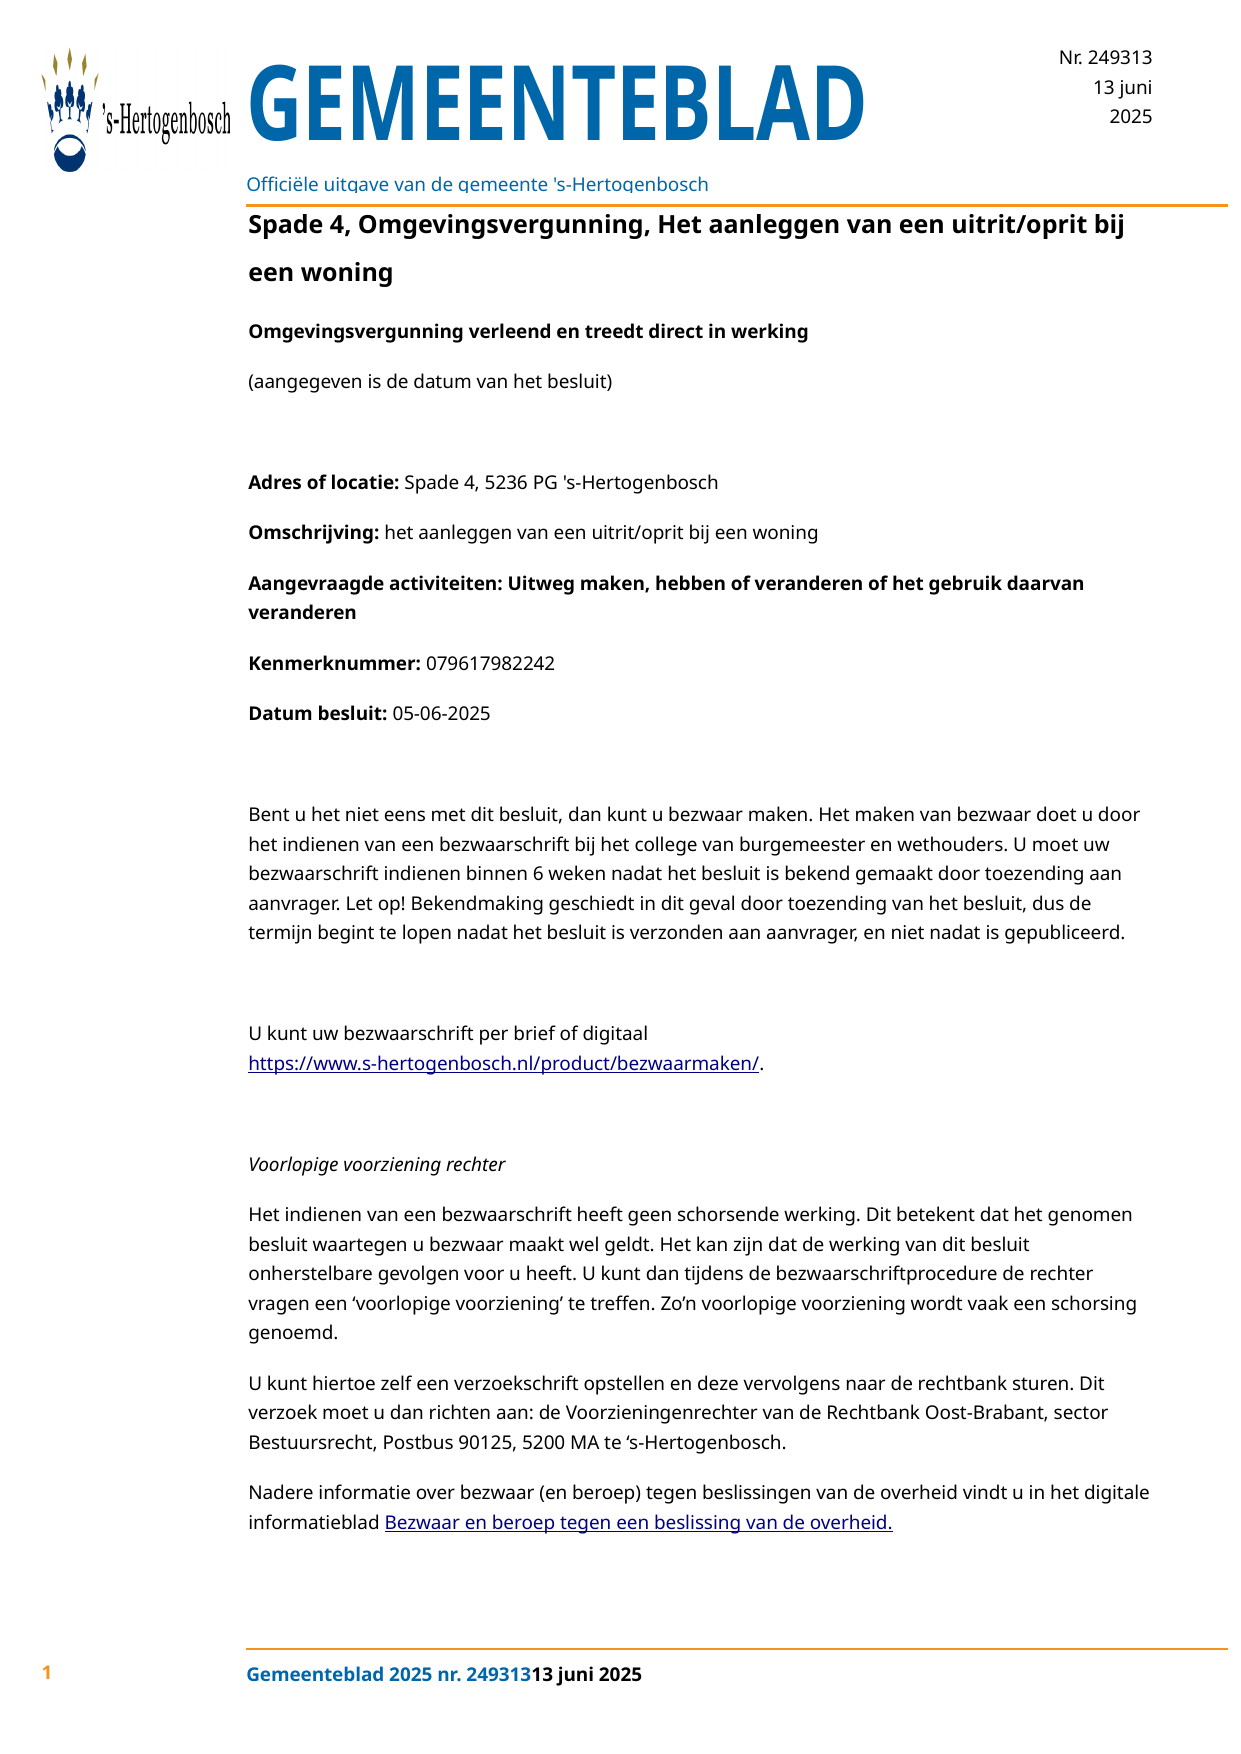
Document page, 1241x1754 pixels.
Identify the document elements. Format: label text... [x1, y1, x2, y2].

text Adres of locatie: Spade 4, 5236 PG 's-Hertogenbosch [248, 469, 1152, 495]
text Omgevingsvergunning verleend en treedt direct in werking [248, 318, 1152, 344]
picture [41, 47, 231, 172]
text Datum besluit: 05-06-2025 [248, 700, 1152, 726]
text Voorlopige voorziening rechter [248, 1151, 1152, 1177]
text Nadere informatie over bezwaar (en beroep) tegen beslissingen van de overheid vindt u in het digitale informatieblad Bezwaar en beroep tegen een beslissing van de overheid. [248, 1479, 1152, 1535]
text Spade 4, Omgevingsvergunning, Het aanleggen van een uitrit/oprit bij een woning [248, 207, 1152, 288]
text Aangevraagde activiteiten: Uitweg maken, hebben of veranderen of het gebruik daarvan veranderen [248, 570, 1152, 625]
text U kunt hiertoe zelf een verzoekschrift opstellen en deze vervolgens naar de rechtbank sturen. Dit verzoek moet u dan richten aan: de Voorzieningenrechter van de Rechtbank Oost-Brabant, sector Bestuursrecht, Postbus 90125, 5200 MA te ‘s-Hertogenbosch. [248, 1370, 1152, 1455]
text Bent u het niet eens met dit besluit, dan kunt u bezwaar maken. Het maken van bezwaar doet u door het indienen van een bezwaarschrift bij het college van burgemeester en wethouders. U moet uw bezwaarschrift indienen binnen 6 weken nadat het besluit is bekend gemaakt door toezending aan aanvrager. Let op! Bekendmaking geschiedt in dit geval door toezending van het besluit, dus de termijn begint te lopen nadat het besluit is verzonden aan aanvrager, en niet nadat is gepubliceerd. [248, 801, 1152, 945]
text U kunt uw bezwaarschrift per brief of digitaal https://www.s-hertogenbosch.nl/product/bezwaarmaken/. [248, 1020, 1152, 1076]
text Omschrijving: het aanleggen van een uitrit/oprit bij een woning [248, 519, 1152, 545]
text Het indienen van een bezwaarschrift heeft geen schorsende werking. Dit betekent dat het genomen besluit waartegen u bezwaar maakt wel geldt. Het kan zijn dat de werking van dit besluit onherstelbare gevolgen voor u heeft. U kunt dan tijdens de bezwaarschriftprocedure de rechter vragen een ‘voorlopige voorziening’ te treffen. Zo’n voorlopige voorziening wordt vaak een schorsing genoemd. [248, 1201, 1152, 1345]
text Kenmerknummer: 079617982242 [248, 650, 1152, 676]
text (aangegeven is de datum van het besluit) [248, 368, 1152, 394]
